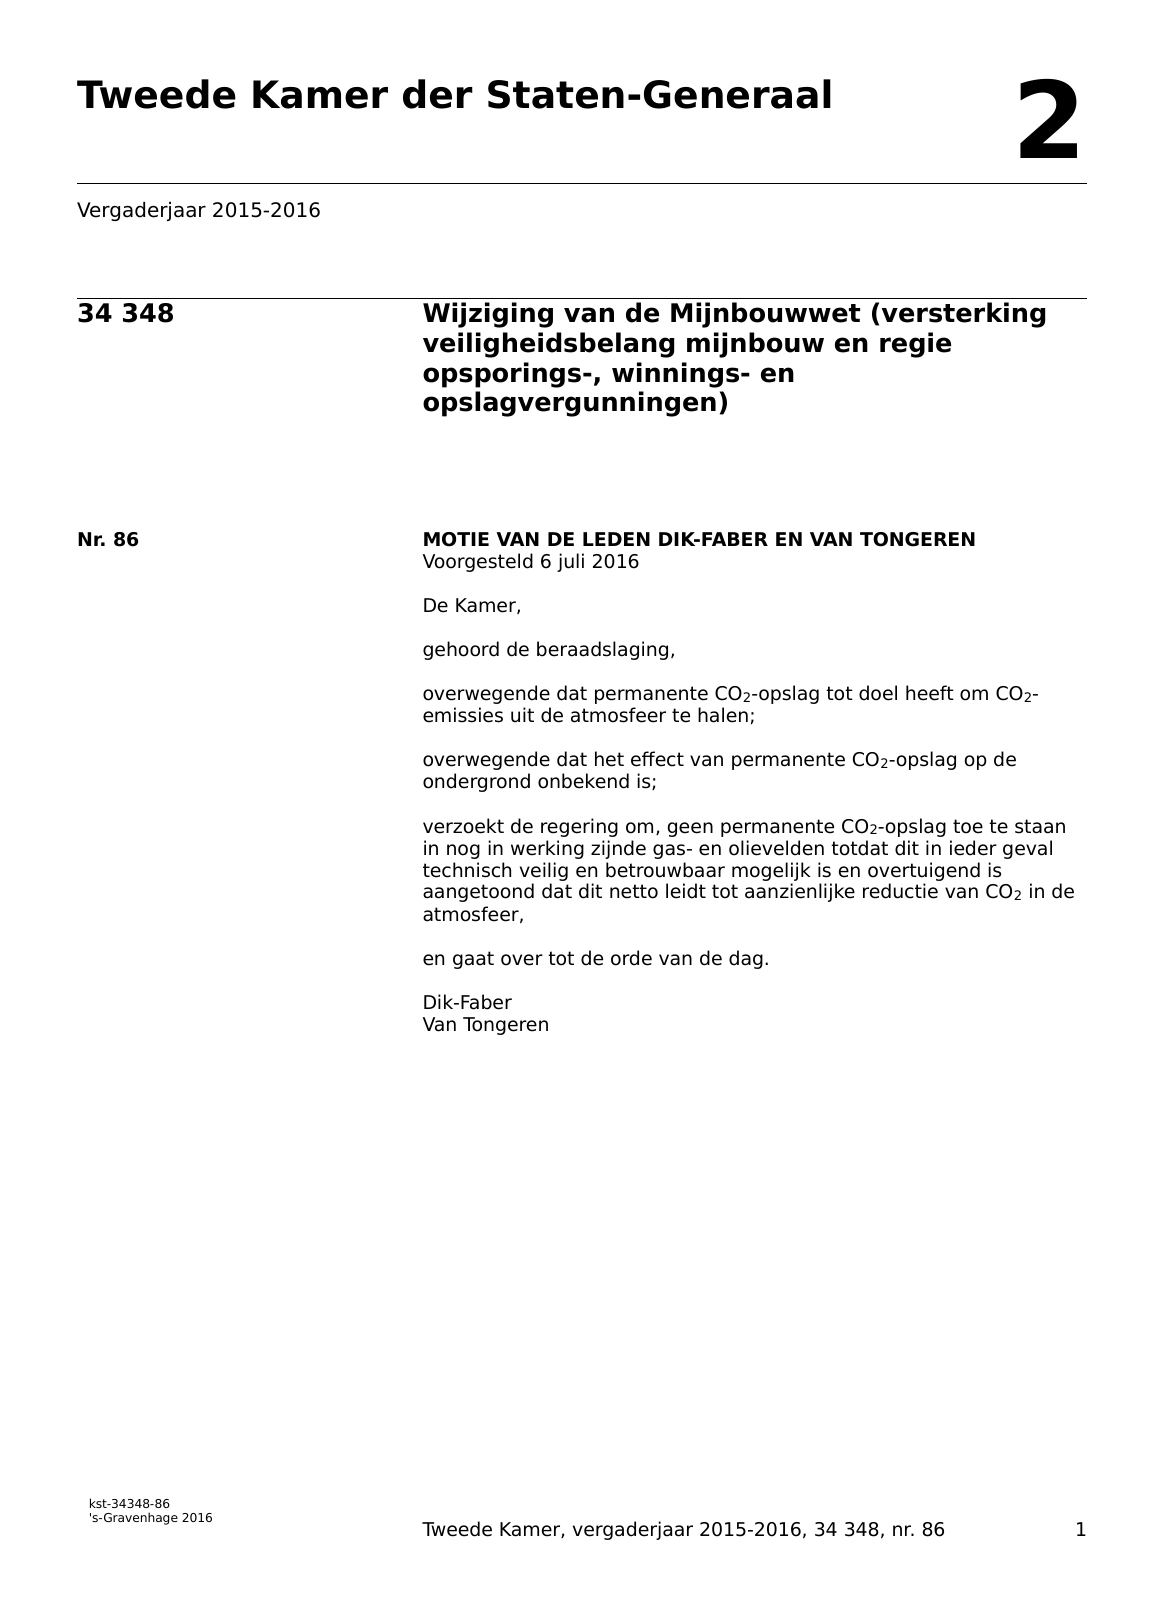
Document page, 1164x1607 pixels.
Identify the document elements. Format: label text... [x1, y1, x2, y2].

text Voorgesteld 6 juli 2016 [422, 551, 1087, 573]
text verzoekt de regering om, geen permanente CO2-opslag toe te staan in nog in werking zijnde gas- en olievelden totdat dit in ieder geval technisch veilig en betrouwbaar mogelijk is en overtuigend is aangetoond dat dit netto leidt tot aanzienlijke reductie van CO2 in de atmosfeer, [422, 816, 1087, 925]
text kst-34348-86 [88, 1497, 323, 1511]
text Van Tongeren [422, 1014, 1087, 1036]
subtitle 34 348 Wijziging van de Mijnbouwwet (versterking veiligheidsbelang mijnbouw en regie opsporings-, winnings- en opslagvergunningen) [77, 299, 1087, 418]
text De Kamer, [422, 595, 1087, 617]
subtitle Nr. 86 MOTIE VAN DE LEDEN DIK-FABER EN VAN TONGEREN [77, 529, 1087, 551]
text overwegende dat permanente CO2-opslag tot doel heeft om CO2-emissies uit de atmosfeer te halen; [422, 683, 1087, 727]
table_header 2 [886, 59, 1087, 183]
table_header Tweede Kamer der Staten-Generaal [77, 59, 886, 183]
text Dik-Faber [422, 992, 1087, 1014]
text en gaat over tot de orde van de dag. [422, 948, 1087, 969]
text 's-Gravenhage 2016 [88, 1511, 323, 1525]
text overwegende dat het effect van permanente CO2-opslag op de ondergrond onbekend is; [422, 749, 1087, 793]
table_cell Vergaderjaar 2015-2016 [77, 184, 1087, 298]
text gehoord de beraadslaging, [422, 639, 1087, 661]
